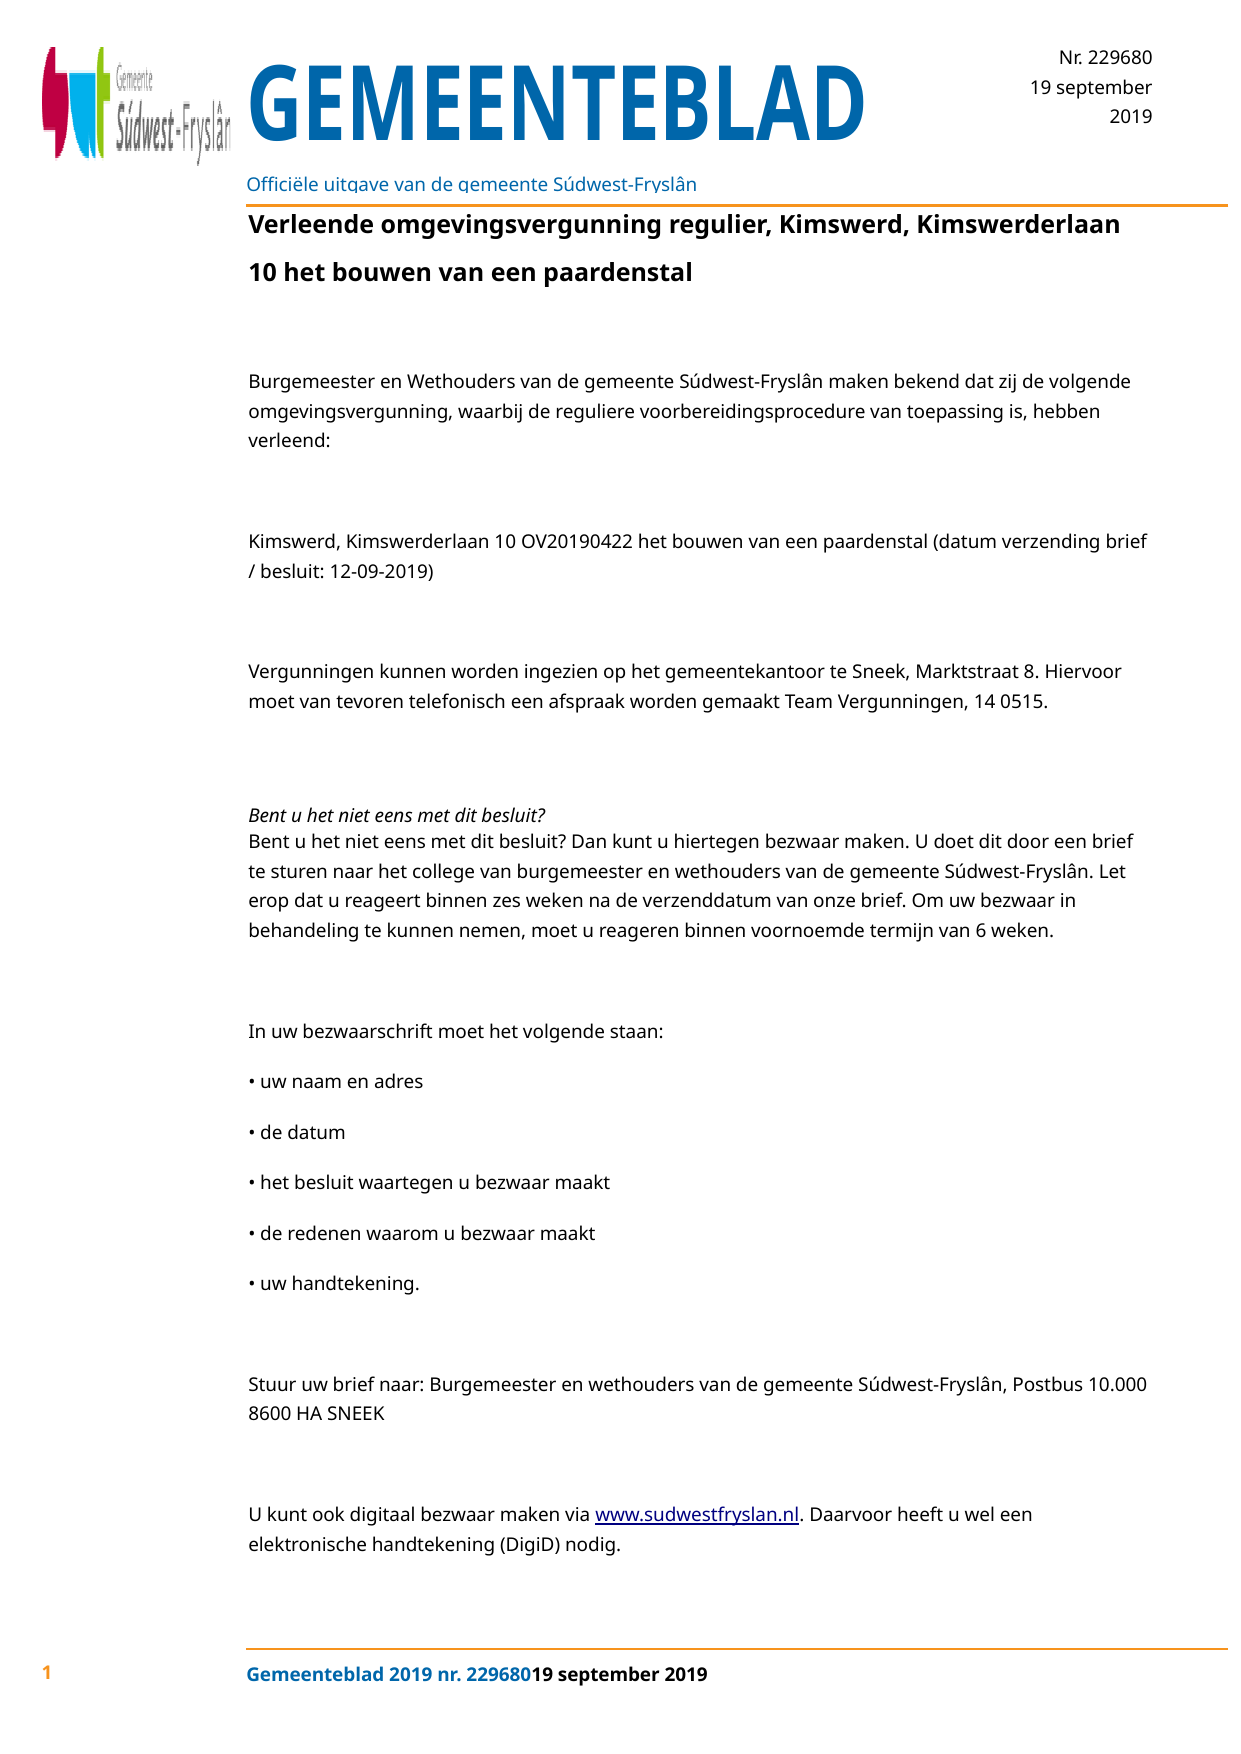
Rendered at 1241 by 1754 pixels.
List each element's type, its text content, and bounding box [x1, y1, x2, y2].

text • uw handtekening. [248, 1270, 1152, 1296]
picture [41, 47, 231, 172]
text Burgemeester en Wethouders van de gemeente Súdwest-Fryslân maken bekend dat zij de volgende omgevingsvergunning, waarbij de reguliere voorbereidingsprocedure van toepassing is, hebben verleend: [248, 368, 1152, 453]
text Bent u het niet eens met dit besluit? Dan kunt u hiertegen bezwaar maken. U doet dit door een brief te sturen naar het college van burgemeester en wethouders van de gemeente Súdwest-Fryslân. Let erop dat u reageert binnen zes weken na de verzenddatum van onze brief. Om uw bezwaar in behandeling te kunnen nemen, moet u reageren binnen voornoemde termijn van 6 weken. [248, 828, 1152, 943]
text • uw naam en adres [248, 1068, 1152, 1094]
text • de datum [248, 1119, 1152, 1144]
text In uw bezwaarschrift moet het volgende staan: [248, 1018, 1152, 1044]
text Kimswerd, Kimswerderlaan 10 OV20190422 het bouwen van een paardenstal (datum verzending brief / besluit: 12-09-2019) [248, 528, 1152, 584]
text Vergunningen kunnen worden ingezien op het gemeentekantoor te Sneek, Marktstraat 8. Hiervoor moet van tevoren telefonisch een afspraak worden gemaakt Team Vergunningen, 14 0515. [248, 659, 1152, 714]
text • het besluit waartegen u bezwaar maakt [248, 1169, 1152, 1195]
text Bent u het niet eens met dit besluit? [248, 803, 1152, 828]
text • de redenen waarom u bezwaar maakt [248, 1220, 1152, 1245]
text U kunt ook digitaal bezwaar maken via www.sudwestfryslan.nl. Daarvoor heeft u wel een elektronische handtekening (DigiD) nodig. [248, 1501, 1152, 1557]
text Verleende omgevingsvergunning regulier, Kimswerd, Kimswerderlaan 10 het bouwen van een paardenstal [248, 207, 1152, 288]
text Stuur uw brief naar: Burgemeester en wethouders van de gemeente Súdwest-Fryslân, Postbus 10.000 8600 HA SNEEK [248, 1371, 1152, 1426]
